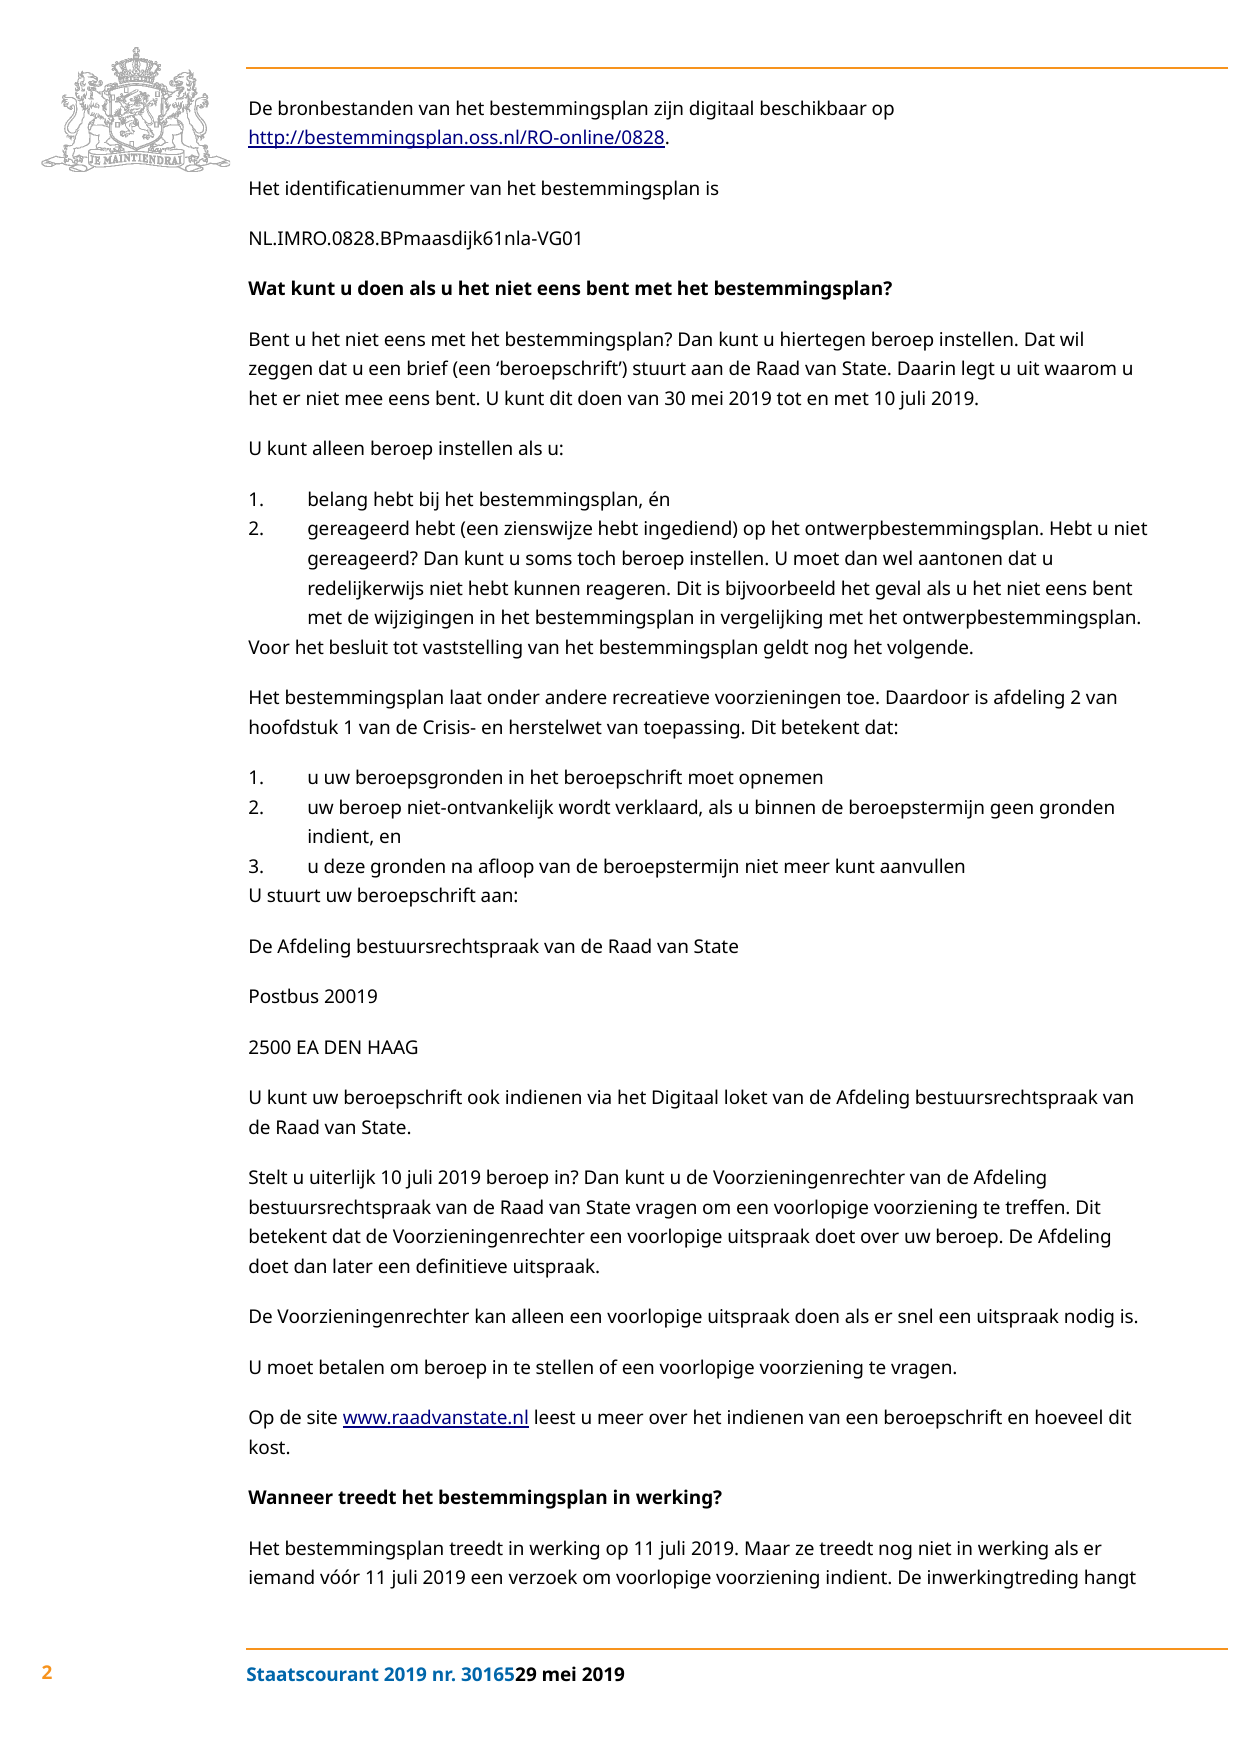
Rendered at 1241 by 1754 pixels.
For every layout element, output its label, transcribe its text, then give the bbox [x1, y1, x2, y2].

text Het bestemmingsplan treedt in werking op 11 juli 2019. Maar ze treedt nog niet in werking als er iemand vóór 11 juli 2019 een verzoek om voorlopige voorziening indient. De inwerkingtreding hangt [248, 1535, 1152, 1590]
text U moet betalen om beroep in te stellen of een voorlopige voorziening te vragen. [248, 1354, 1152, 1380]
text Bent u het niet eens met het bestemmingsplan? Dan kunt u hiertegen beroep instellen. Dat wil zeggen dat u een brief (een ‘beroepschrift’) stuurt aan de Raad van State. Daarin legt u uit waarom u het er niet mee eens bent. U kunt dit doen van 30 mei 2019 tot en met 10 juli 2019. [248, 326, 1152, 411]
list u uw beroepsgronden in het beroepschrift moet opnemen [248, 764, 1152, 790]
text U stuurt uw beroepschrift aan: [248, 883, 1152, 908]
picture [41, 47, 231, 172]
text U kunt alleen beroep instellen als u: [248, 436, 1152, 461]
text Voor het besluit tot vaststelling van het bestemmingsplan geldt nog het volgende. [248, 634, 1152, 660]
text Stelt u uiterlijk 10 juli 2019 beroep in? Dan kunt u de Voorzieningenrechter van de Afdeling bestuursrechtspraak van de Raad van State vragen om een voorlopige voorziening te treffen. Dit betekent dat de Voorzieningenrechter een voorlopige uitspraak doet over uw beroep. De Afdeling doet dan later een definitieve uitspraak. [248, 1164, 1152, 1279]
text De bronbestanden van het bestemmingsplan zijn digitaal beschikbaar op http://bestemmingsplan.oss.nl/RO-online/0828. [248, 95, 1152, 150]
text U kunt uw beroepschrift ook indienen via het Digitaal loket van de Afdeling bestuursrechtspraak van de Raad van State. [248, 1084, 1152, 1140]
list u deze gronden na afloop van de beroepstermijn niet meer kunt aanvullen [248, 853, 1152, 879]
text Wat kunt u doen als u het niet eens bent met het bestemmingsplan? [248, 276, 1152, 301]
text Op de site www.raadvanstate.nl leest u meer over het indienen van een beroepschrift en hoeveel dit kost. [248, 1404, 1152, 1460]
text Het identificatienummer van het bestemmingsplan is [248, 175, 1152, 201]
text Wanneer treedt het bestemmingsplan in werking? [248, 1484, 1152, 1510]
list uw beroep niet-ontvankelijk wordt verklaard, als u binnen de beroepstermijn geen gronden indient, en [248, 794, 1152, 849]
text 2500 EA DEN HAAG [248, 1034, 1152, 1060]
text De Afdeling bestuursrechtspraak van de Raad van State [248, 933, 1152, 959]
text NL.IMRO.0828.BPmaasdijk61nla-VG01 [248, 225, 1152, 251]
list gereageerd hebt (een zienswijze hebt ingediend) op het ontwerpbestemmingsplan. Hebt u niet gereageerd? Dan kunt u soms toch beroep instellen. U moet dan wel aantonen dat u redelijkerwijs niet hebt kunnen reageren. Dit is bijvoorbeeld het geval als u het niet eens bent met de wijzigingen in het bestemmingsplan in vergelijking met het ontwerpbestemmingsplan. [248, 516, 1152, 630]
list belang hebt bij het bestemmingsplan, én [248, 486, 1152, 512]
text Het bestemmingsplan laat onder andere recreatieve voorzieningen toe. Daardoor is afdeling 2 van hoofdstuk 1 van de Crisis- en herstelwet van toepassing. Dit betekent dat: [248, 684, 1152, 740]
text De Voorzieningenrechter kan alleen een voorlopige uitspraak doen als er snel een uitspraak nodig is. [248, 1303, 1152, 1329]
text Postbus 20019 [248, 983, 1152, 1009]
